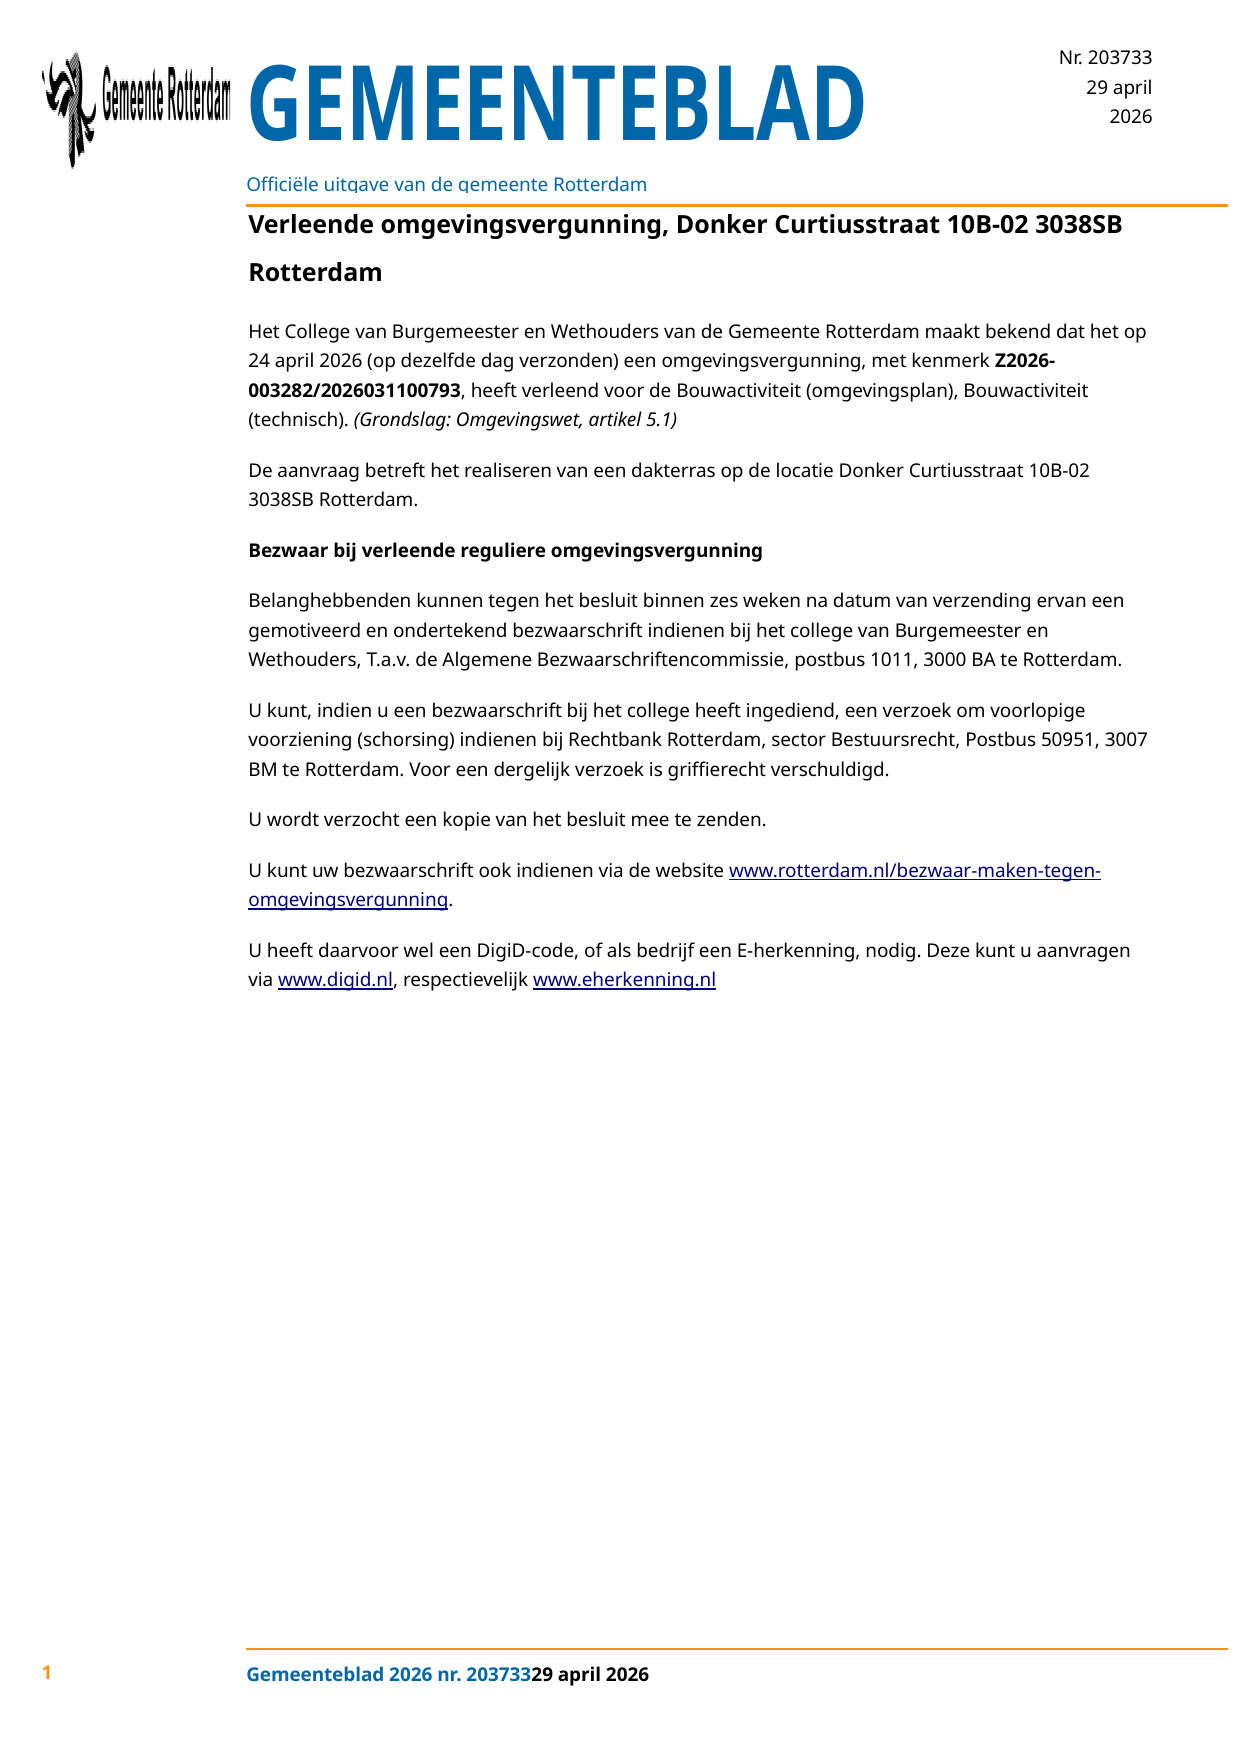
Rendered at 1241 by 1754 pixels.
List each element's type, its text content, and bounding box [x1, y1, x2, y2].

text Verleende omgevingsvergunning, Donker Curtiusstraat 10B-02 3038SB Rotterdam [248, 207, 1152, 288]
text Bezwaar bij verleende reguliere omgevingsvergunning [248, 537, 1152, 563]
text Belanghebbenden kunnen tegen het besluit binnen zes weken na datum van verzending ervan een gemotiveerd en ondertekend bezwaarschrift indienen bij het college van Burgemeester en Wethouders, T.a.v. de Algemene Bezwaarschriftencommissie, postbus 1011, 3000 BA te Rotterdam. [248, 587, 1152, 672]
text U wordt verzocht een kopie van het besluit mee te zenden. [248, 807, 1152, 832]
text U kunt uw bezwaarschrift ook indienen via de website www.rotterdam.nl/bezwaar-maken-tegen-omgevingsvergunning. [248, 857, 1152, 912]
text U kunt, indien u een bezwaarschrift bij het college heeft ingediend, een verzoek om voorlopige voorziening (schorsing) indienen bij Rechtbank Rotterdam, sector Bestuursrecht, Postbus 50951, 3007 BM te Rotterdam. Voor een dergelijk verzoek is griffierecht verschuldigd. [248, 697, 1152, 782]
text Het College van Burgemeester en Wethouders van de Gemeente Rotterdam maakt bekend dat het op 24 april 2026 (op dezelfde dag verzonden) een omgevingsvergunning, met kenmerk Z2026-003282/2026031100793, heeft verleend voor de Bouwactiviteit (omgevingsplan), Bouwactiviteit (technisch). (Grondslag: Omgevingswet, artikel 5.1) [248, 318, 1152, 432]
picture [41, 47, 231, 172]
text De aanvraag betreft het realiseren van een dakterras op de locatie Donker Curtiusstraat 10B-02 3038SB Rotterdam. [248, 457, 1152, 512]
text U heeft daarvoor wel een DigiD-code, of als bedrijf een E-herkenning, nodig. Deze kunt u aanvragen via www.digid.nl, respectievelijk www.eherkenning.nl [248, 937, 1152, 992]
